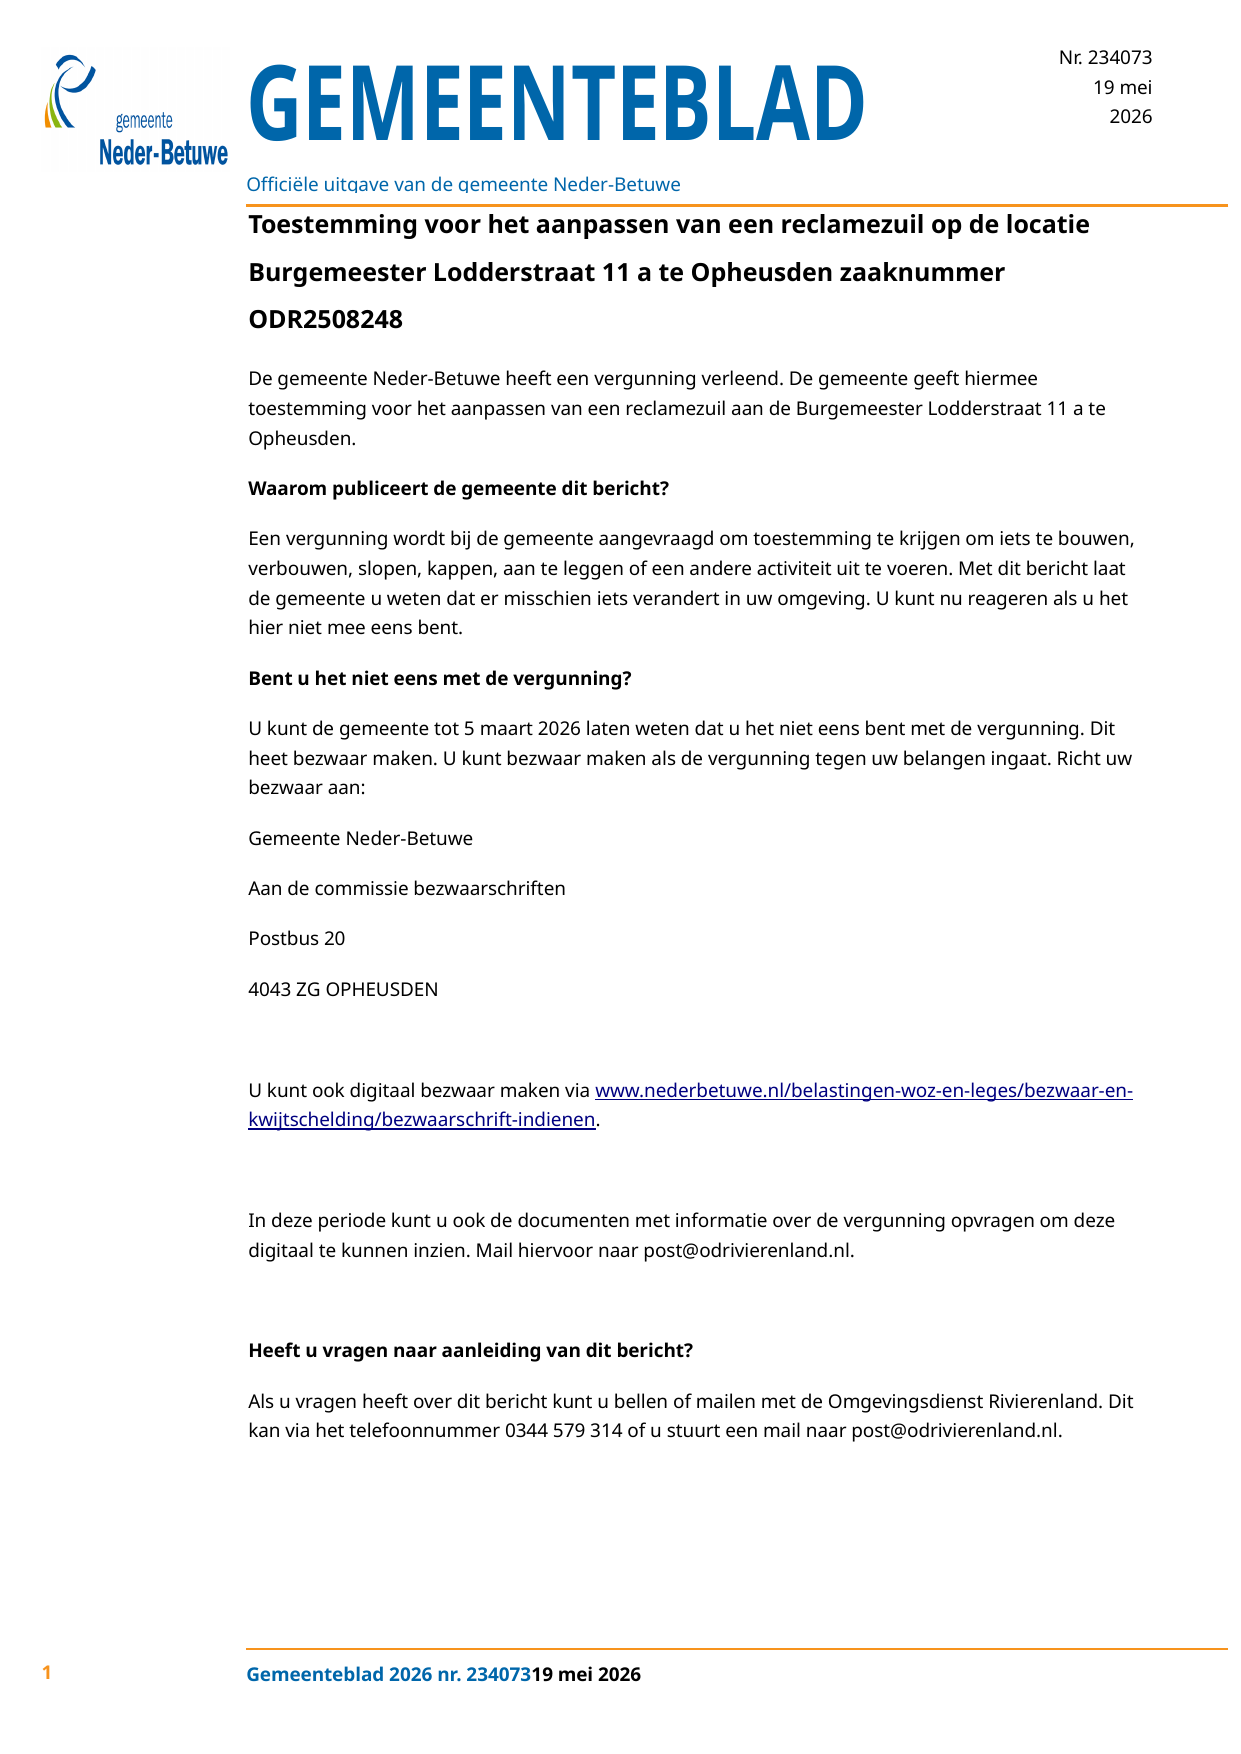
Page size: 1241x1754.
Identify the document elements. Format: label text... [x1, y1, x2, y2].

text Postbus 20 [248, 926, 1152, 951]
text 4043 ZG OPHEUSDEN [248, 976, 1152, 1002]
text U kunt de gemeente tot 5 maart 2026 laten weten dat u het niet eens bent met de vergunning. Dit heet bezwaar maken. U kunt bezwaar maken als de vergunning tegen uw belangen ingaat. Richt uw bezwaar aan: [248, 715, 1152, 800]
text Aan de commissie bezwaarschriften [248, 875, 1152, 901]
text Als u vragen heeft over dit bericht kunt u bellen of mailen met de Omgevingsdienst Rivierenland. Dit kan via het telefoonnummer 0344 579 314 of u stuurt een mail naar post@odrivierenland.nl. [248, 1388, 1152, 1443]
text Gemeente Neder-Betuwe [248, 825, 1152, 850]
text In deze periode kunt u ook de documenten met informatie over de vergunning opvragen om deze digitaal te kunnen inzien. Mail hiervoor naar post@odrivierenland.nl. [248, 1207, 1152, 1262]
picture [41, 47, 231, 172]
text Toestemming voor het aanpassen van een reclamezuil op de locatie Burgemeester Lodderstraat 11 a te Opheusden zaaknummer ODR2508248 [248, 207, 1152, 336]
text U kunt ook digitaal bezwaar maken via www.nederbetuwe.nl/belastingen-woz-en-leges/bezwaar-en-kwijtschelding/bezwaarschrift-indienen. [248, 1077, 1152, 1132]
text Waarom publiceert de gemeente dit bericht? [248, 475, 1152, 501]
text De gemeente Neder-Betuwe heeft een vergunning verleend. De gemeente geeft hiermee toestemming voor het aanpassen van een reclamezuil aan de Burgemeester Lodderstraat 11 a te Opheusden. [248, 366, 1152, 450]
text Heeft u vragen naar aanleiding van dit bericht? [248, 1338, 1152, 1363]
text Bent u het niet eens met de vergunning? [248, 665, 1152, 690]
text Een vergunning wordt bij de gemeente aangevraagd om toestemming te krijgen om iets te bouwen, verbouwen, slopen, kappen, aan te leggen of een andere activiteit uit te voeren. Met dit bericht laat de gemeente u weten dat er misschien iets verandert in uw omgeving. U kunt nu reageren als u het hier niet mee eens bent. [248, 526, 1152, 640]
